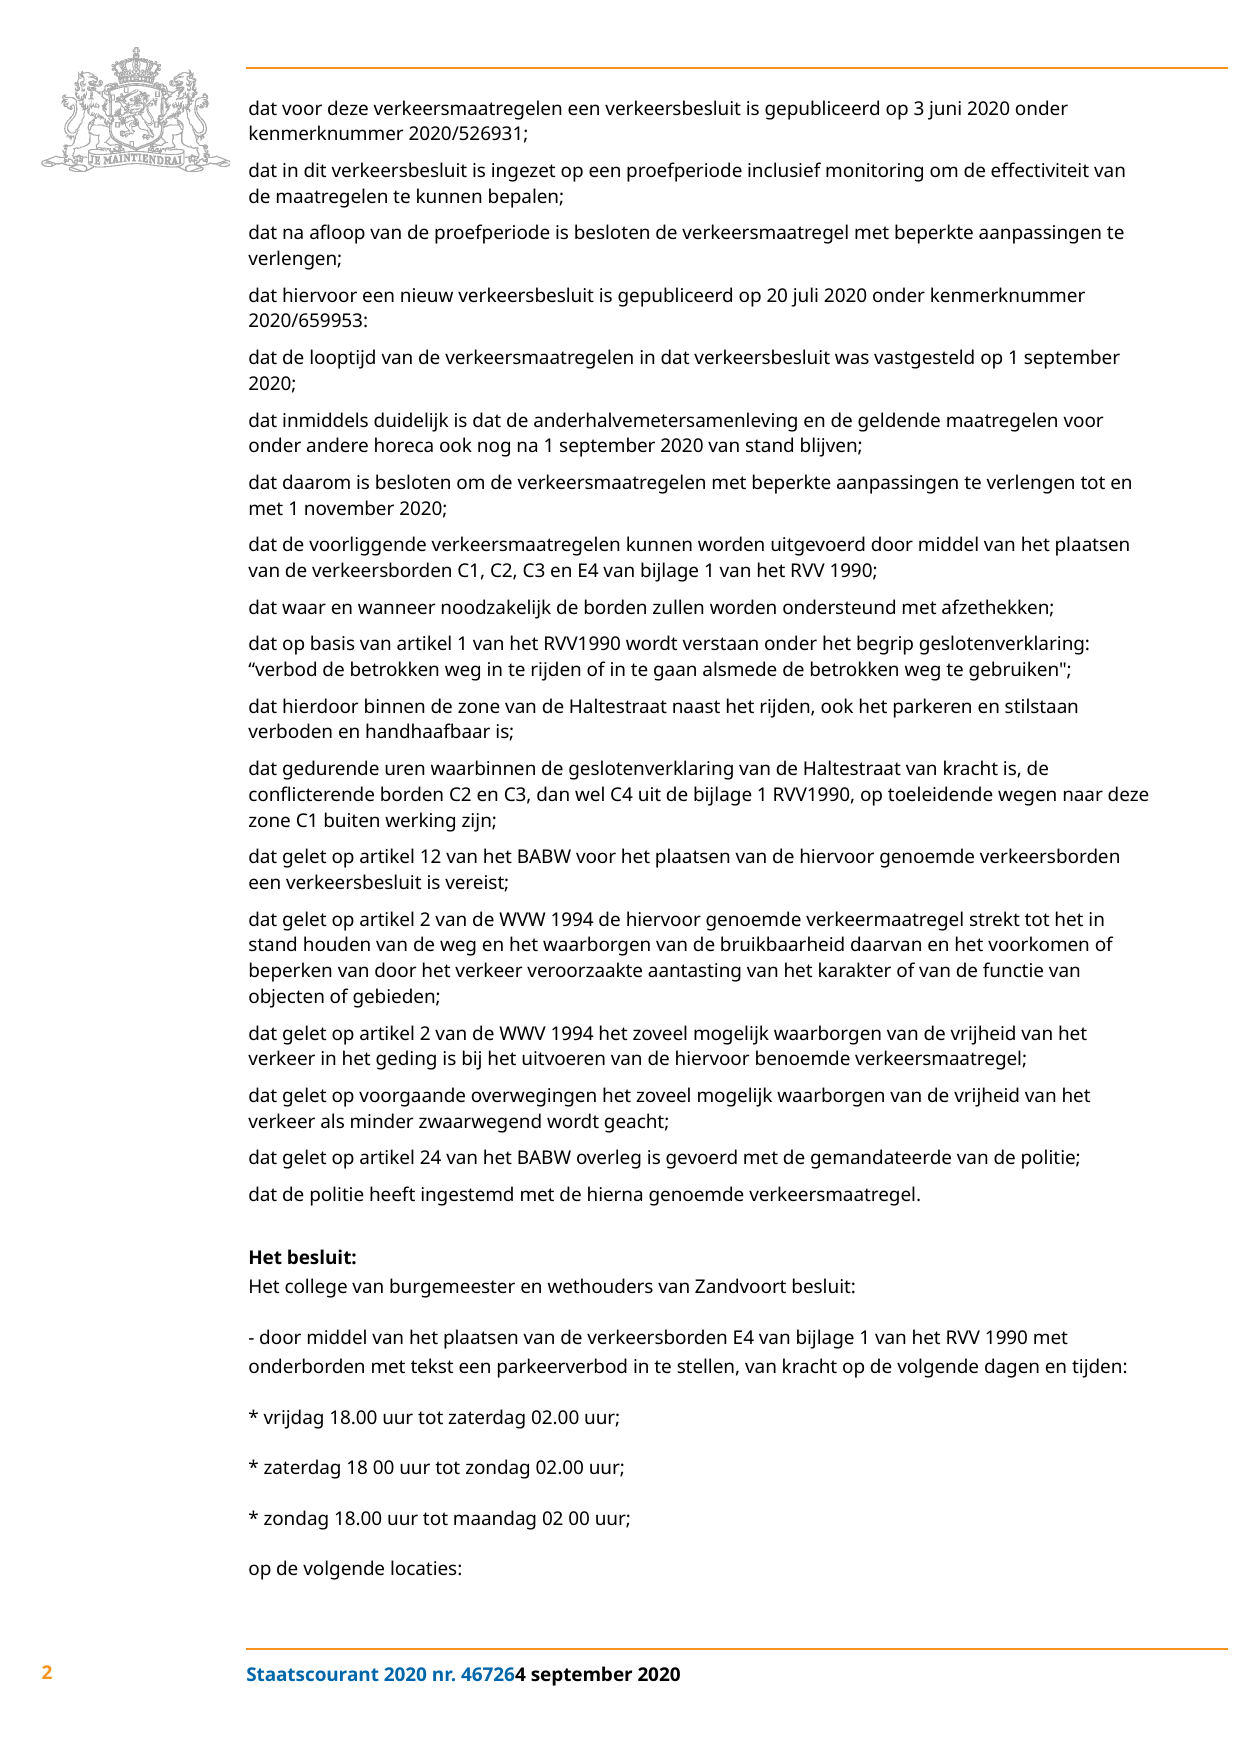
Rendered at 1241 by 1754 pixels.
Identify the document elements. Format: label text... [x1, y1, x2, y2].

text * vrijdag 18.00 uur tot zaterdag 02.00 uur; [248, 1404, 1152, 1430]
text dat gelet op artikel 2 van de WVW 1994 de hiervoor genoemde verkeermaatregel strekt tot het in stand houden van de weg en het waarborgen van de bruikbaarheid daarvan en het voorkomen of beperken van door het verkeer veroorzaakte aantasting van het karakter of van de functie van objecten of gebieden; [248, 906, 1152, 1009]
text dat voor deze verkeersmaatregelen een verkeersbesluit is gepubliceerd op 3 juni 2020 onder kenmerknummer 2020/526931; [248, 95, 1152, 146]
text Het besluit: [248, 1244, 1152, 1270]
text dat de voorliggende verkeersmaatregelen kunnen worden uitgevoerd door middel van het plaatsen van de verkeersborden C1, C2, C3 en E4 van bijlage 1 van het RVV 1990; [248, 532, 1152, 583]
text dat daarom is besloten om de verkeersmaatregelen met beperkte aanpassingen te verlengen tot en met 1 november 2020; [248, 469, 1152, 521]
text dat hierdoor binnen de zone van de Haltestraat naast het rijden, ook het parkeren en stilstaan verboden en handhaafbaar is; [248, 693, 1152, 744]
text dat gedurende uren waarbinnen de geslotenverklaring van de Haltestraat van kracht is, de conflicterende borden C2 en C3, dan wel C4 uit de bijlage 1 RVV1990, op toeleidende wegen naar deze zone C1 buiten werking zijn; [248, 755, 1152, 833]
text dat de looptijd van de verkeersmaatregelen in dat verkeersbesluit was vastgesteld op 1 september 2020; [248, 344, 1152, 396]
text * zaterdag 18 00 uur tot zondag 02.00 uur; [248, 1454, 1152, 1480]
text - door middel van het plaatsen van de verkeersborden E4 van bijlage 1 van het RVV 1990 met onderborden met tekst een parkeerverbod in te stellen, van kracht op de volgende dagen en tijden: [248, 1324, 1152, 1379]
text dat waar en wanneer noodzakelijk de borden zullen worden ondersteund met afzethekken; [248, 594, 1152, 620]
text dat de politie heeft ingestemd met de hierna genoemde verkeersmaatregel. [248, 1181, 1152, 1207]
text dat op basis van artikel 1 van het RVV1990 wordt verstaan onder het begrip geslotenverklaring: “verbod de betrokken weg in te rijden of in te gaan alsmede de betrokken weg te gebruiken"; [248, 631, 1152, 682]
text dat inmiddels duidelijk is dat de anderhalvemetersamenleving en de geldende maatregelen voor onder andere horeca ook nog na 1 september 2020 van stand blijven; [248, 407, 1152, 458]
text dat na afloop van de proefperiode is besloten de verkeersmaatregel met beperkte aanpassingen te verlengen; [248, 219, 1152, 271]
picture [41, 47, 231, 172]
text op de volgende locaties: [248, 1555, 1152, 1581]
text dat gelet op artikel 24 van het BABW overleg is gevoerd met de gemandateerde van de politie; [248, 1144, 1152, 1170]
text Het college van burgemeester en wethouders van Zandvoort besluit: [248, 1273, 1152, 1299]
text * zondag 18.00 uur tot maandag 02 00 uur; [248, 1505, 1152, 1531]
text dat gelet op voorgaande overwegingen het zoveel mogelijk waarborgen van de vrijheid van het verkeer als minder zwaarwegend wordt geacht; [248, 1082, 1152, 1134]
text dat gelet op artikel 2 van de WWV 1994 het zoveel mogelijk waarborgen van de vrijheid van het verkeer in het geding is bij het uitvoeren van de hiervoor benoemde verkeersmaatregel; [248, 1020, 1152, 1071]
text dat in dit verkeersbesluit is ingezet op een proefperiode inclusief monitoring om de effectiviteit van de maatregelen te kunnen bepalen; [248, 157, 1152, 209]
text dat hiervoor een nieuw verkeersbesluit is gepubliceerd op 20 juli 2020 onder kenmerknummer 2020/659953: [248, 282, 1152, 333]
text dat gelet op artikel 12 van het BABW voor het plaatsen van de hiervoor genoemde verkeersborden een verkeersbesluit is vereist; [248, 843, 1152, 895]
